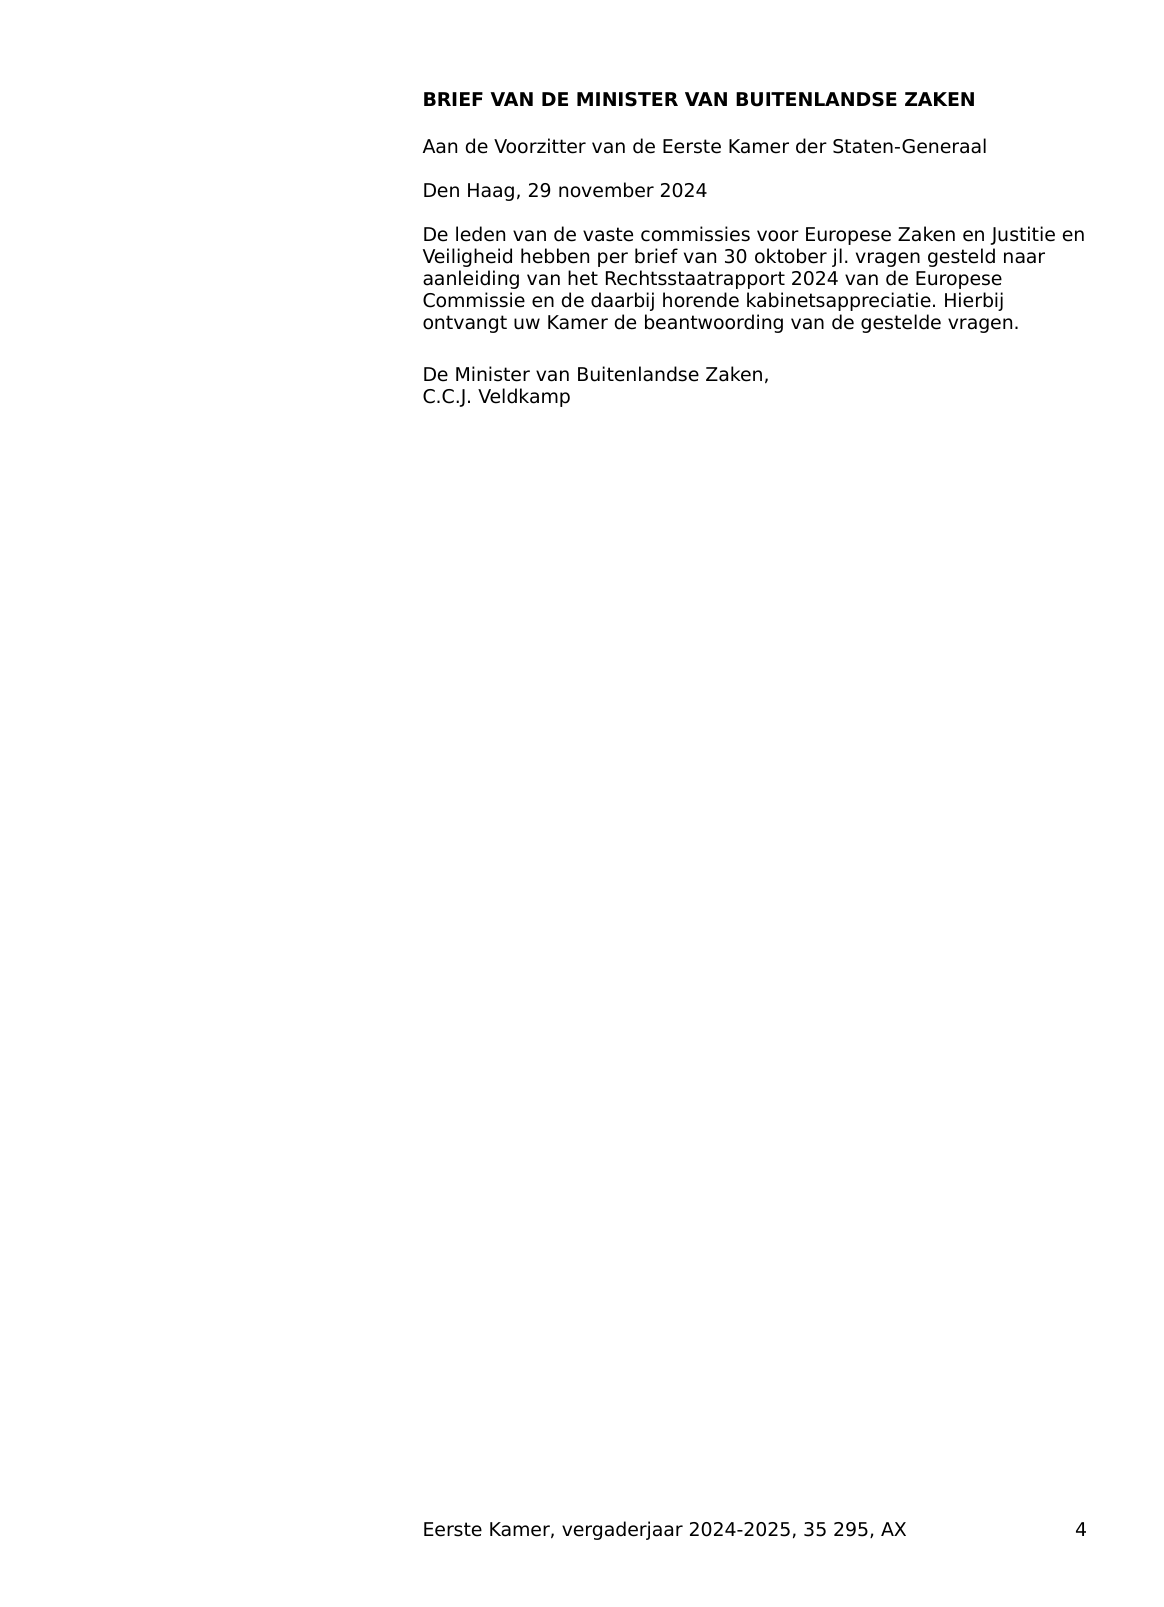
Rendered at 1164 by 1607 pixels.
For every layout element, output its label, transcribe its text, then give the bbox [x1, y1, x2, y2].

text Aan de Voorzitter van de Eerste Kamer der Staten-Generaal [422, 136, 1087, 158]
text De leden van de vaste commissies voor Europese Zaken en Justitie en Veiligheid hebben per brief van 30 oktober jl. vragen gesteld naar aanleiding van het Rechtsstaatrapport 2024 van de Europese Commissie en de daarbij horende kabinetsappreciatie. Hierbij ontvangt uw Kamer de beantwoording van de gestelde vragen. [422, 224, 1087, 334]
text De Minister van Buitenlandse Zaken, C.C.J. Veldkamp [422, 364, 1087, 408]
text Den Haag, 29 november 2024 [422, 180, 1087, 202]
subtitle BRIEF VAN DE MINISTER VAN BUITENLANDSE ZAKEN [422, 89, 1087, 111]
